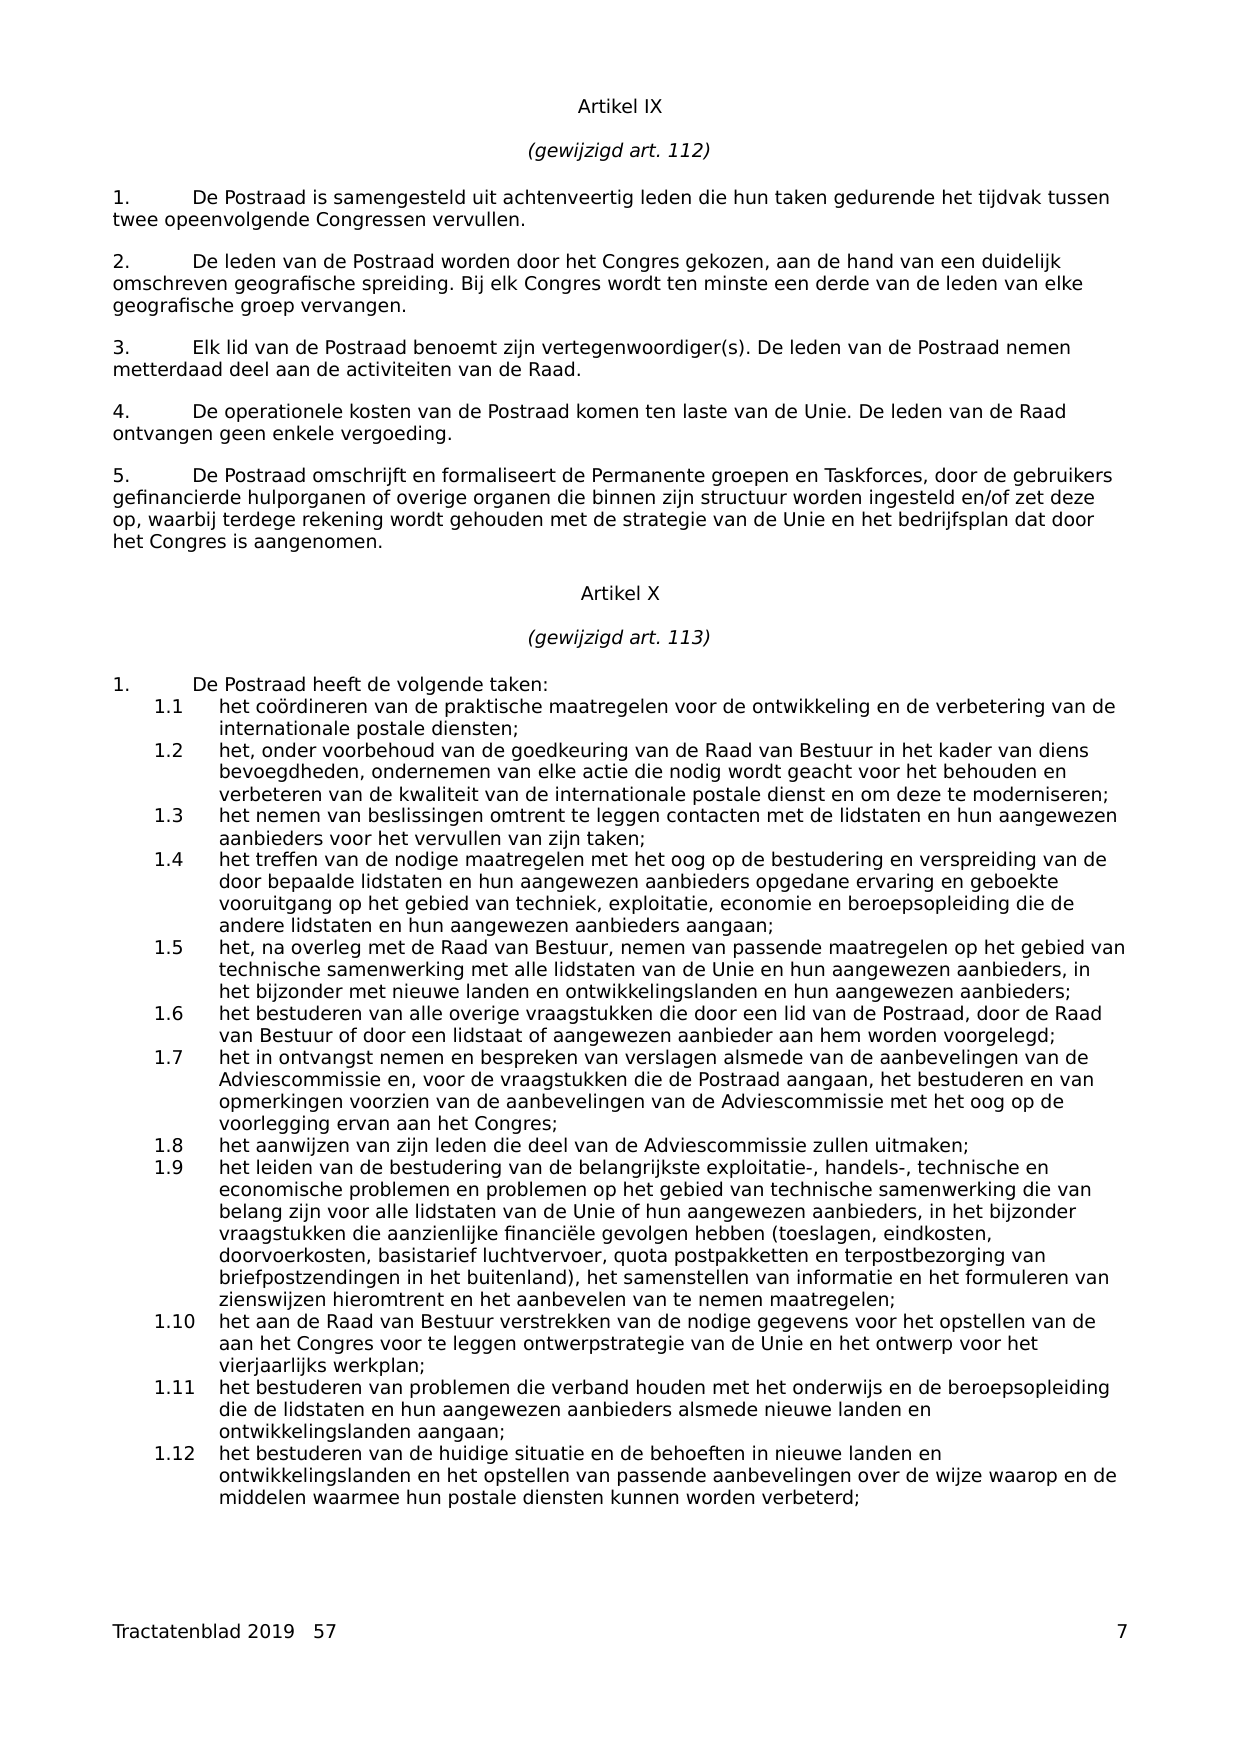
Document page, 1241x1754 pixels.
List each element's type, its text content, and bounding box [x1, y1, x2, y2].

text 1.8 het aanwijzen van zijn leden die deel van de Adviescommissie zullen uitmaken; [153, 1135, 1128, 1157]
text 4. De operationele kosten van de Postraad komen ten laste van de Unie. De leden van de Raad ontvangen geen enkele vergoeding. [112, 401, 1128, 445]
text 1.6 het bestuderen van alle overige vraagstukken die door een lid van de Postraad, door de Raad van Bestuur of door een lidstaat of aangewezen aanbieder aan hem worden voorgelegd; [153, 1003, 1128, 1047]
text 1.9 het leiden van de bestudering van de belangrijkste exploitatie-, handels-, technische en economische problemen en problemen op het gebied van technische samenwerking die van belang zijn voor alle lidstaten van de Unie of hun aangewezen aanbieders, in het bijzonder vraagstukken die aanzienlijke financiële gevolgen hebben (toeslagen, eindkosten, doorvoerkosten, basistarief luchtvervoer, quota postpakketten en terpostbezorging van briefpostzendingen in het buitenland), het samenstellen van informatie en het formuleren van zienswijzen hieromtrent en het aanbevelen van te nemen maatregelen; [153, 1157, 1128, 1311]
text 3. Elk lid van de Postraad benoemt zijn vertegenwoordiger(s). De leden van de Postraad nemen metterdaad deel aan de activiteiten van de Raad. [112, 337, 1128, 381]
text 1.10 het aan de Raad van Bestuur verstrekken van de nodige gegevens voor het opstellen van de aan het Congres voor te leggen ontwerpstrategie van de Unie en het ontwerp voor het vierjaarlijks werkplan; [153, 1311, 1128, 1377]
text 1.5 het, na overleg met de Raad van Bestuur, nemen van passende maatregelen op het gebied van technische samenwerking met alle lidstaten van de Unie en hun aangewezen aanbieders, in het bijzonder met nieuwe landen en ontwikkelingslanden en hun aangewezen aanbieders; [153, 937, 1128, 1003]
text 1.12 het bestuderen van de huidige situatie en de behoeften in nieuwe landen en ontwikkelingslanden en het opstellen van passende aanbevelingen over de wijze waarop en de middelen waarmee hun postale diensten kunnen worden verbeterd; [153, 1443, 1128, 1509]
text 1.3 het nemen van beslissingen omtrent te leggen contacten met de lidstaten en hun aangewezen aanbieders voor het vervullen van zijn taken; [153, 805, 1128, 849]
text 1.7 het in ontvangst nemen en bespreken van verslagen alsmede van de aanbevelingen van de Adviescommissie en, voor de vraagstukken die de Postraad aangaan, het bestuderen en van opmerkingen voorzien van de aanbevelingen van de Adviescommissie met het oog op de voorlegging ervan aan het Congres; [153, 1047, 1128, 1135]
text 1. De Postraad is samengesteld uit achtenveertig leden die hun taken gedurende het tijdvak tussen twee opeenvolgende Congressen vervullen. [112, 187, 1128, 231]
text 1. De Postraad heeft de volgende taken: [112, 673, 1128, 696]
text 2. De leden van de Postraad worden door het Congres gekozen, aan de hand van een duidelijk omschreven geografische spreiding. Bij elk Congres wordt ten minste een derde van de leden van elke geografische groep vervangen. [112, 251, 1128, 317]
text 5. De Postraad omschrijft en formaliseert de Permanente groepen en Taskforces, door de gebruikers gefinancierde hulporganen of overige organen die binnen zijn structuur worden ingesteld en/of zet deze op, waarbij terdege rekening wordt gehouden met de strategie van de Unie en het bedrijfsplan dat door het Congres is aangenomen. [112, 465, 1128, 553]
text 1.2 het, onder voorbehoud van de goedkeuring van de Raad van Bestuur in het kader van diens bevoegdheden, ondernemen van elke actie die nodig wordt geacht voor het behouden en verbeteren van de kwaliteit van de internationale postale dienst en om deze te moderniseren; [153, 739, 1128, 805]
text 1.4 het treffen van de nodige maatregelen met het oog op de bestudering en verspreiding van de door bepaalde lidstaten en hun aangewezen aanbieders opgedane ervaring en geboekte vooruitgang op het gebied van techniek, exploitatie, economie en beroepsopleiding die de andere lidstaten en hun aangewezen aanbieders aangaan; [153, 849, 1128, 937]
subtitle Artikel X (gewijzigd art. 113) [112, 583, 1128, 648]
text 1.1 het coördineren van de praktische maatregelen voor de ontwikkeling en de verbetering van de internationale postale diensten; [153, 696, 1128, 739]
subtitle Artikel IX (gewijzigd art. 112) [112, 96, 1128, 162]
text 1.11 het bestuderen van problemen die verband houden met het onderwijs en de beroepsopleiding die de lidstaten en hun aangewezen aanbieders alsmede nieuwe landen en ontwikkelingslanden aangaan; [153, 1377, 1128, 1443]
